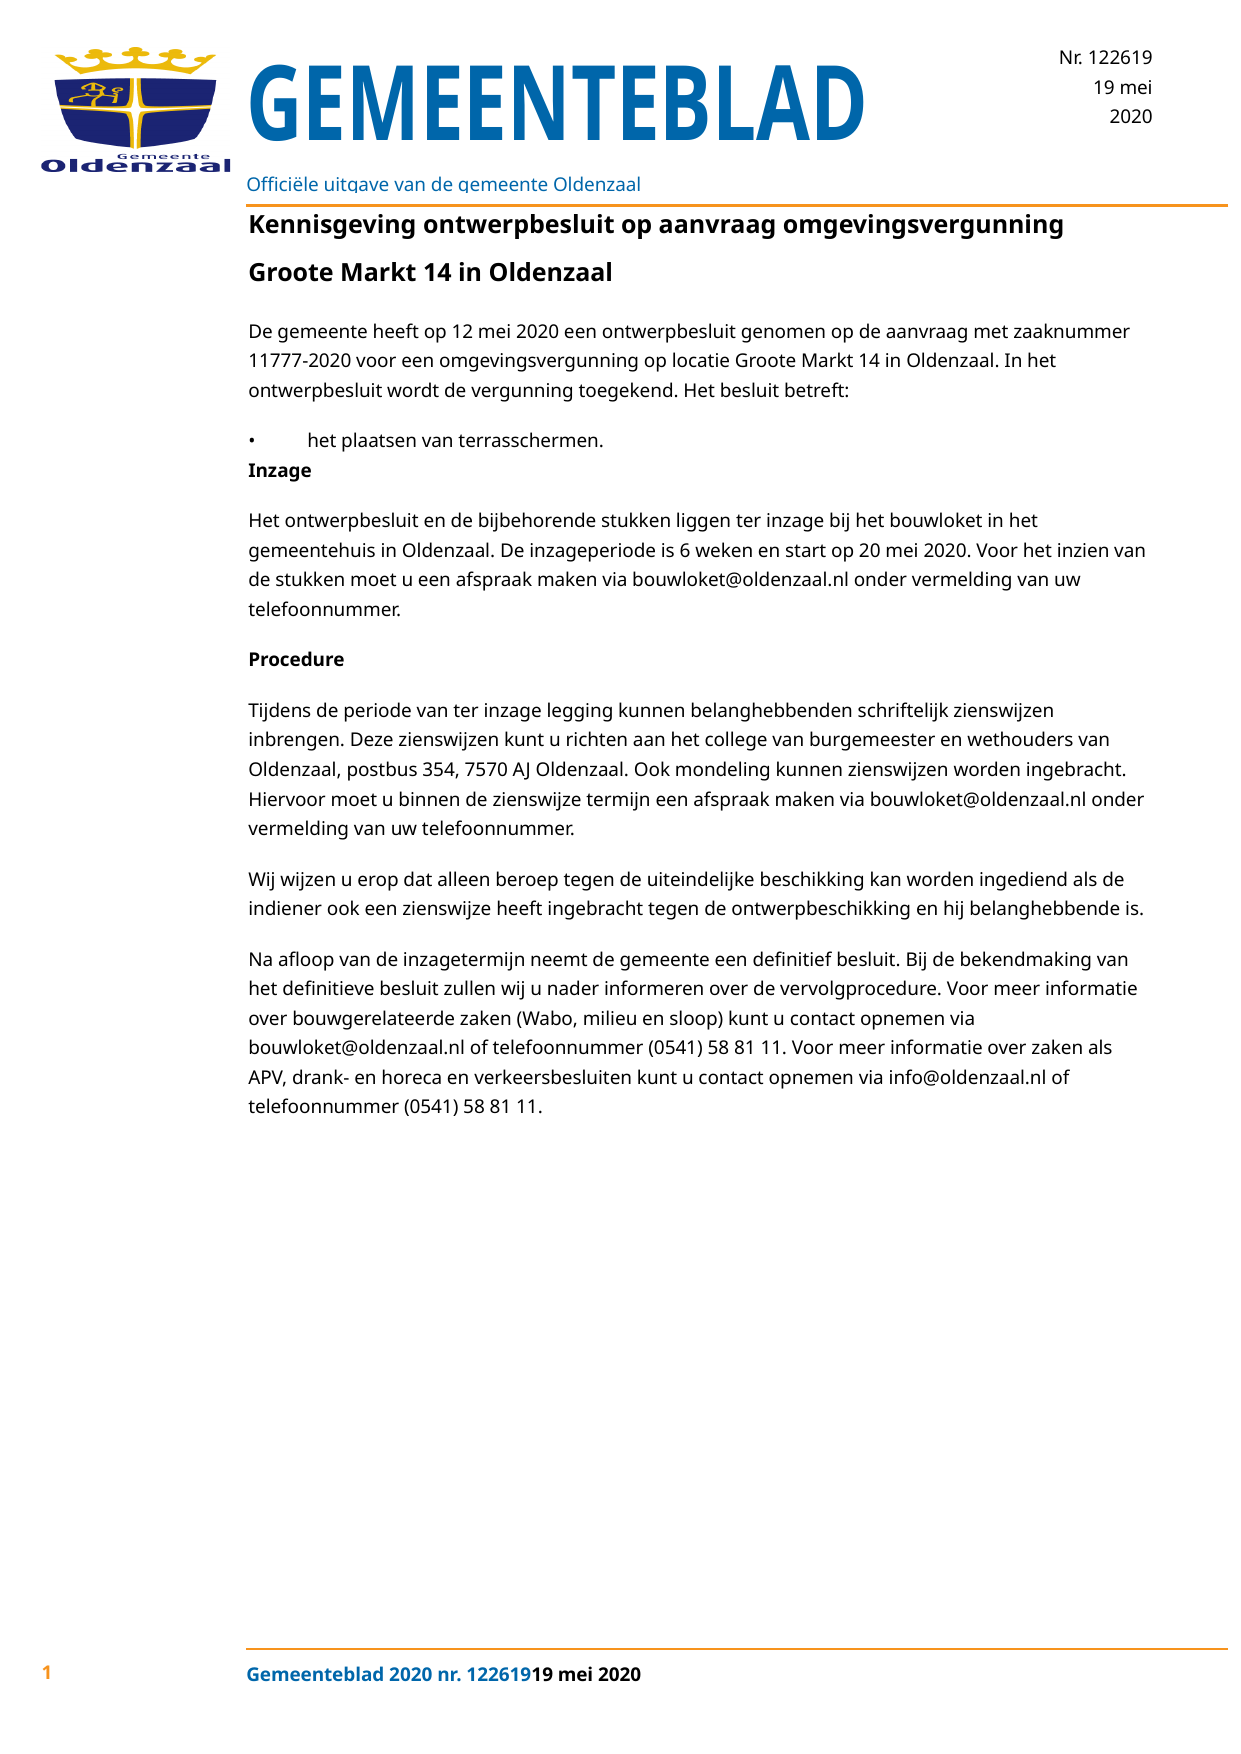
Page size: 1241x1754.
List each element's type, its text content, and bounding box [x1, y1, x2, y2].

text Tijdens de periode van ter inzage legging kunnen belanghebbenden schriftelijk zienswijzen inbrengen. Deze zienswijzen kunt u richten aan het college van burgemeester en wethouders van Oldenzaal, postbus 354, 7570 AJ Oldenzaal. Ook mondeling kunnen zienswijzen worden ingebracht. Hiervoor moet u binnen de zienswijze termijn een afspraak maken via bouwloket@oldenzaal.nl onder vermelding van uw telefoonnummer. [248, 697, 1152, 841]
text Het ontwerpbesluit en de bijbehorende stukken liggen ter inzage bij het bouwloket in het gemeentehuis in Oldenzaal. De inzageperiode is 6 weken en start op 20 mei 2020. Voor het inzien van de stukken moet u een afspraak maken via bouwloket@oldenzaal.nl onder vermelding van uw telefoonnummer. [248, 507, 1152, 622]
text Procedure [248, 647, 1152, 672]
text Na afloop van de inzagetermijn neemt de gemeente een definitief besluit. Bij de bekendmaking van het definitieve besluit zullen wij u nader informeren over de vervolgprocedure. Voor meer informatie over bouwgerelateerde zaken (Wabo, milieu en sloop) kunt u contact opnemen via bouwloket@oldenzaal.nl of telefoonnummer (0541) 58 81 11. Voor meer informatie over zaken als APV, drank- en horeca en verkeersbesluiten kunt u contact opnemen via info@oldenzaal.nl of telefoonnummer (0541) 58 81 11. [248, 946, 1152, 1119]
picture [41, 47, 231, 172]
text Wij wijzen u erop dat alleen beroep tegen de uiteindelijke beschikking kan worden ingediend als de indiener ook een zienswijze heeft ingebracht tegen de ontwerpbeschikking en hij belanghebbende is. [248, 866, 1152, 921]
list het plaatsen van terrasschermen. [248, 427, 1152, 453]
text De gemeente heeft op 12 mei 2020 een ontwerpbesluit genomen op de aanvraag met zaaknummer 11777-2020 voor een omgevingsvergunning op locatie Groote Markt 14 in Oldenzaal. In het ontwerpbesluit wordt de vergunning toegekend. Het besluit betreft: [248, 318, 1152, 403]
text Kennisgeving ontwerpbesluit op aanvraag omgevingsvergunning Groote Markt 14 in Oldenzaal [248, 207, 1152, 288]
text Inzage [248, 457, 1152, 483]
